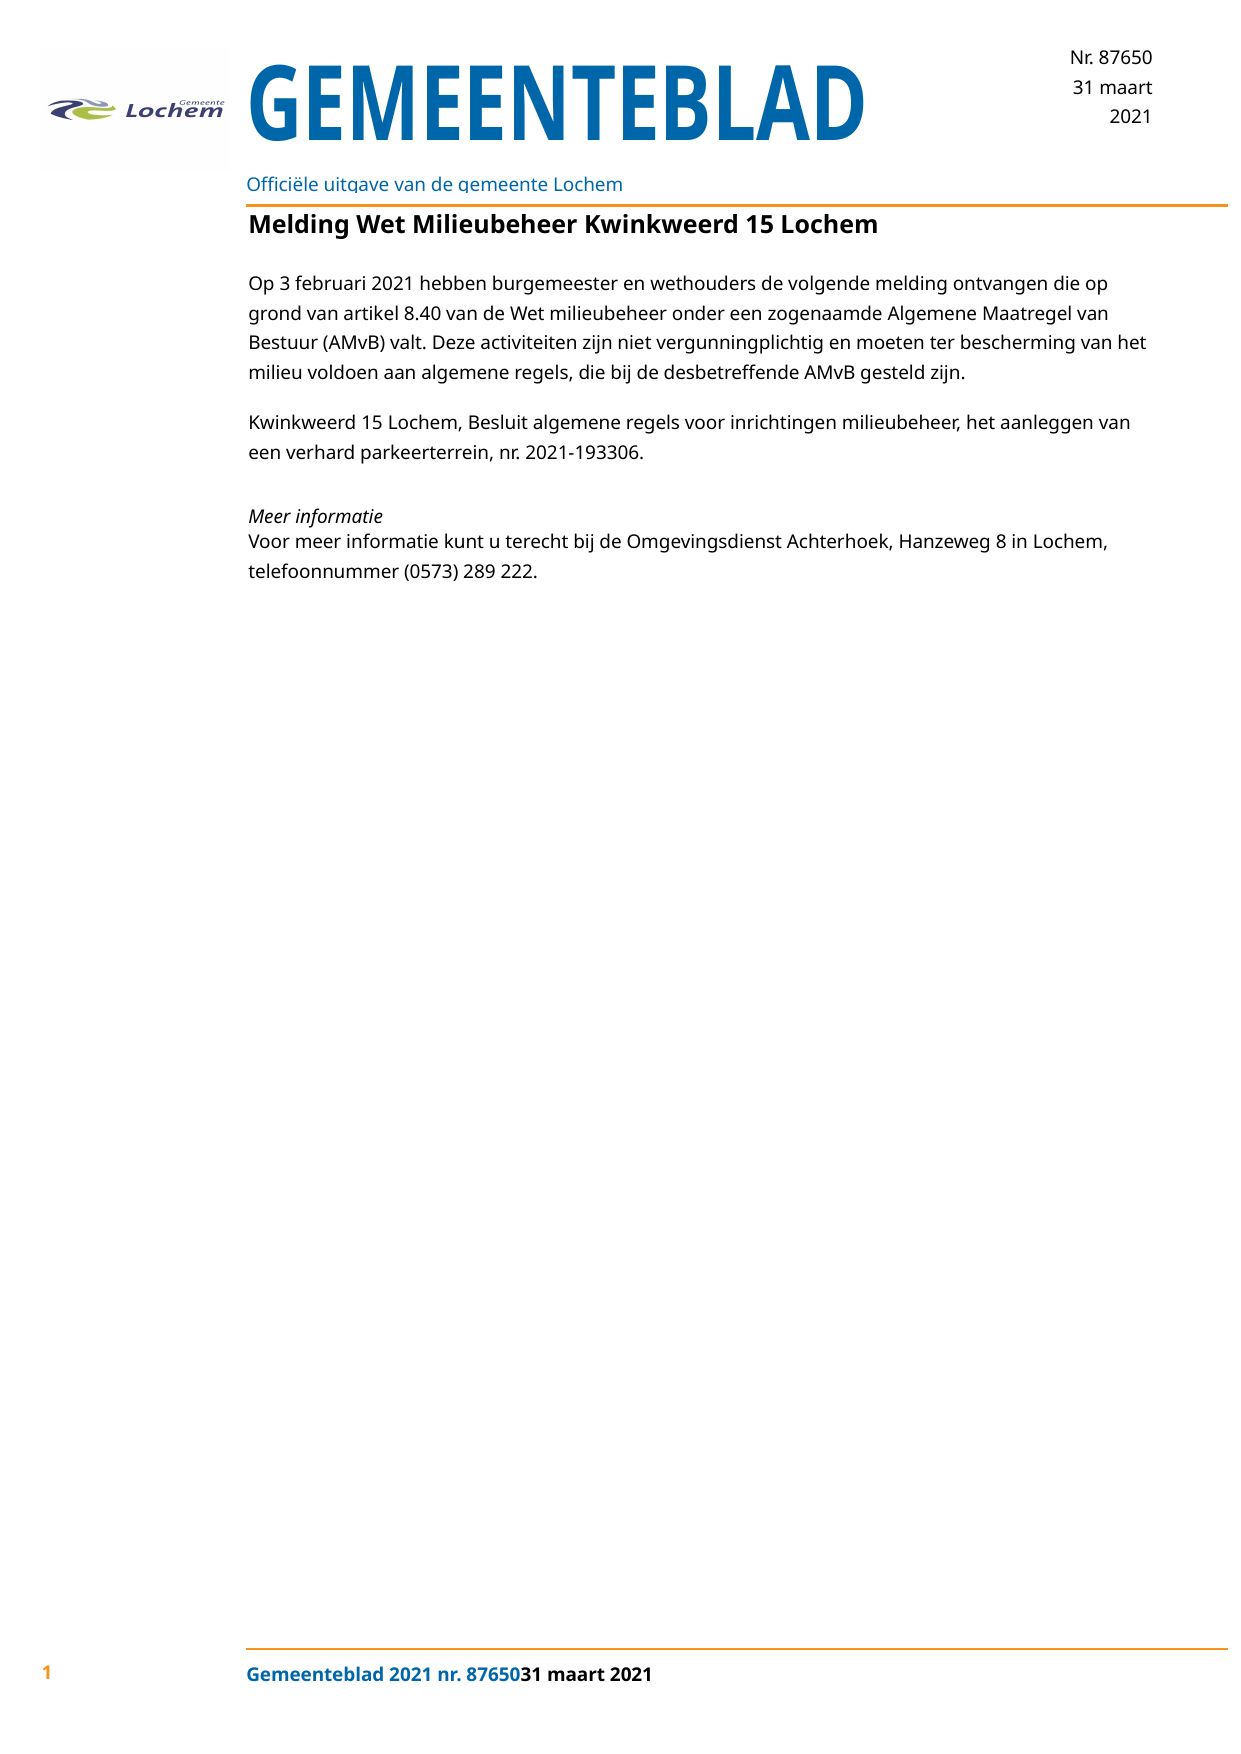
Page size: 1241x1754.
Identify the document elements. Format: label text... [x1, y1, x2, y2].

text Meer informatie [248, 503, 1152, 529]
text Kwinkweerd 15 Lochem, Besluit algemene regels voor inrichtingen milieubeheer, het aanleggen van een verhard parkeerterrein, nr. 2021-193306. [248, 409, 1152, 465]
picture [41, 47, 231, 172]
text Melding Wet Milieubeheer Kwinkweerd 15 Lochem [248, 207, 1152, 241]
text Voor meer informatie kunt u terecht bij de Omgevingsdienst Achterhoek, Hanzeweg 8 in Lochem, telefoonnummer (0573) 289 222. [248, 529, 1152, 584]
text Op 3 februari 2021 hebben burgemeester en wethouders de volgende melding ontvangen die op grond van artikel 8.40 van de Wet milieubeheer onder een zogenaamde Algemene Maatregel van Bestuur (AMvB) valt. Deze activiteiten zijn niet vergunningplichtig en moeten ter bescherming van het milieu voldoen aan algemene regels, die bij de desbetreffende AMvB gesteld zijn. [248, 270, 1152, 385]
